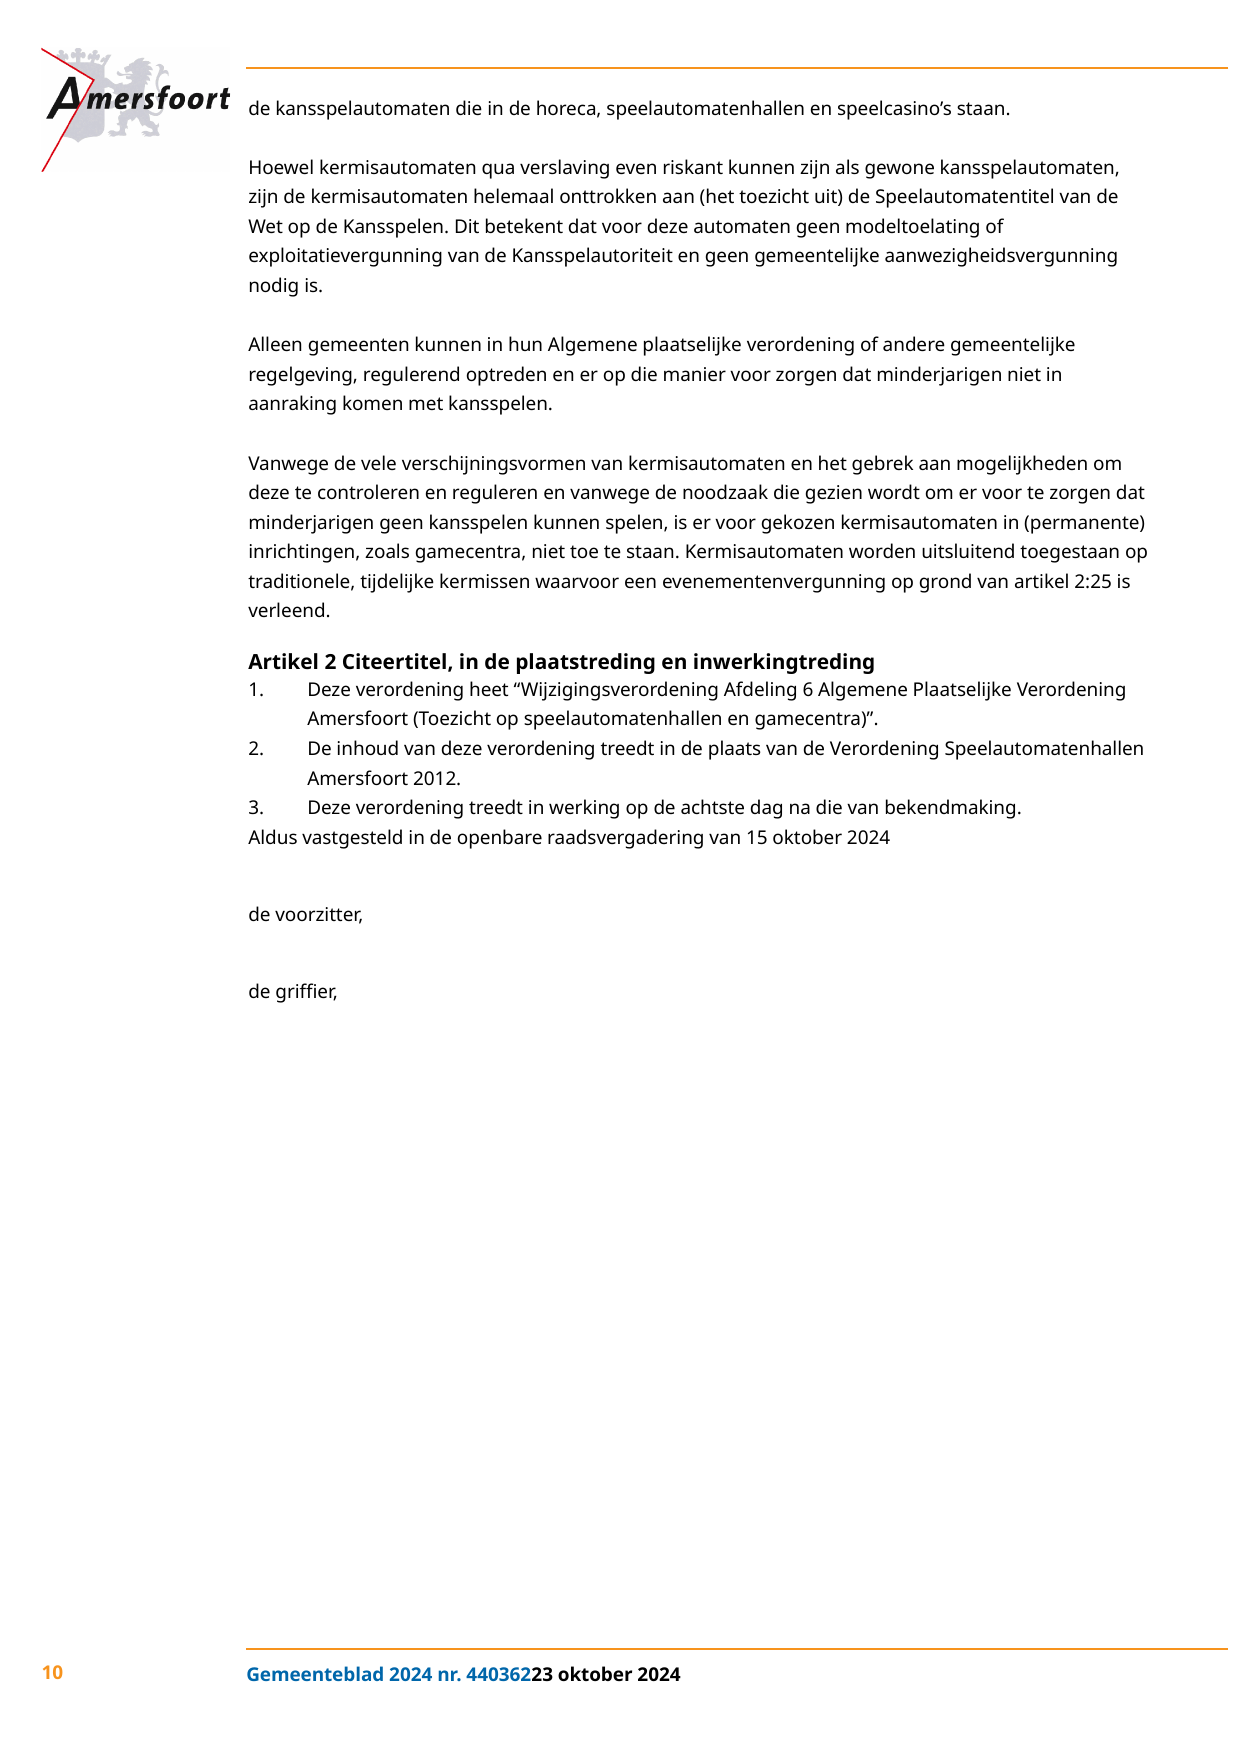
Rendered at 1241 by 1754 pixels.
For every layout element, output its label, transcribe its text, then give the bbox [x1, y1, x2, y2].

picture [41, 47, 231, 172]
text Artikel 2 Citeertitel, in de plaatstreding en inwerkingtreding [248, 647, 1152, 676]
list Deze verordening treedt in werking op de achtste dag na die van bekendmaking. [248, 794, 1152, 820]
text de voorzitter, [248, 901, 1152, 927]
text Aldus vastgesteld in de openbare raadsvergadering van 15 oktober 2024 [248, 824, 1152, 849]
list De inhoud van deze verordening treedt in de plaats van de Verordening Speelautomatenhallen Amersfoort 2012. [248, 735, 1152, 790]
text de griffier, [248, 978, 1152, 1004]
table_cell de kansspelautomaten die in de horeca, speelautomatenhallen en speelcasino’s staan. Hoewel kermisautomaten qua verslaving even riskant kunnen zijn als gewone kansspelautomaten, zijn de kermisautomaten helemaal onttrokken aan (het toezicht uit) de Speelautomatentitel van de Wet op de Kansspelen. Dit betekent dat voor deze automaten geen modeltoelating of exploitatievergunning van de Kansspelautoriteit en geen gemeentelijke aanwezigheidsvergunning nodig is. Alleen gemeenten kunnen in hun Algemene plaatselijke verordening of andere gemeentelijke regelgeving, regulerend optreden en er op die manier voor zorgen dat minderjarigen niet in aanraking komen met kansspelen. Vanwege de vele verschijningsvormen van kermisautomaten en het gebrek aan mogelijkheden om deze te controleren en reguleren en vanwege de noodzaak die gezien wordt om er voor te zorgen dat minderjarigen geen kansspelen kunnen spelen, is er voor gekozen kermisautomaten in (permanente) inrichtingen, zoals gamecentra, niet toe te staan. Kermisautomaten worden uitsluitend toegestaan op traditionele, tijdelijke kermissen waarvoor een evenementenvergunning op grond van artikel 2:25 is verleend. [248, 95, 1152, 623]
list Deze verordening heet “Wijzigingsverordening Afdeling 6 Algemene Plaatselijke Verordening Amersfoort (Toezicht op speelautomatenhallen en gamecentra)”. [248, 676, 1152, 731]
